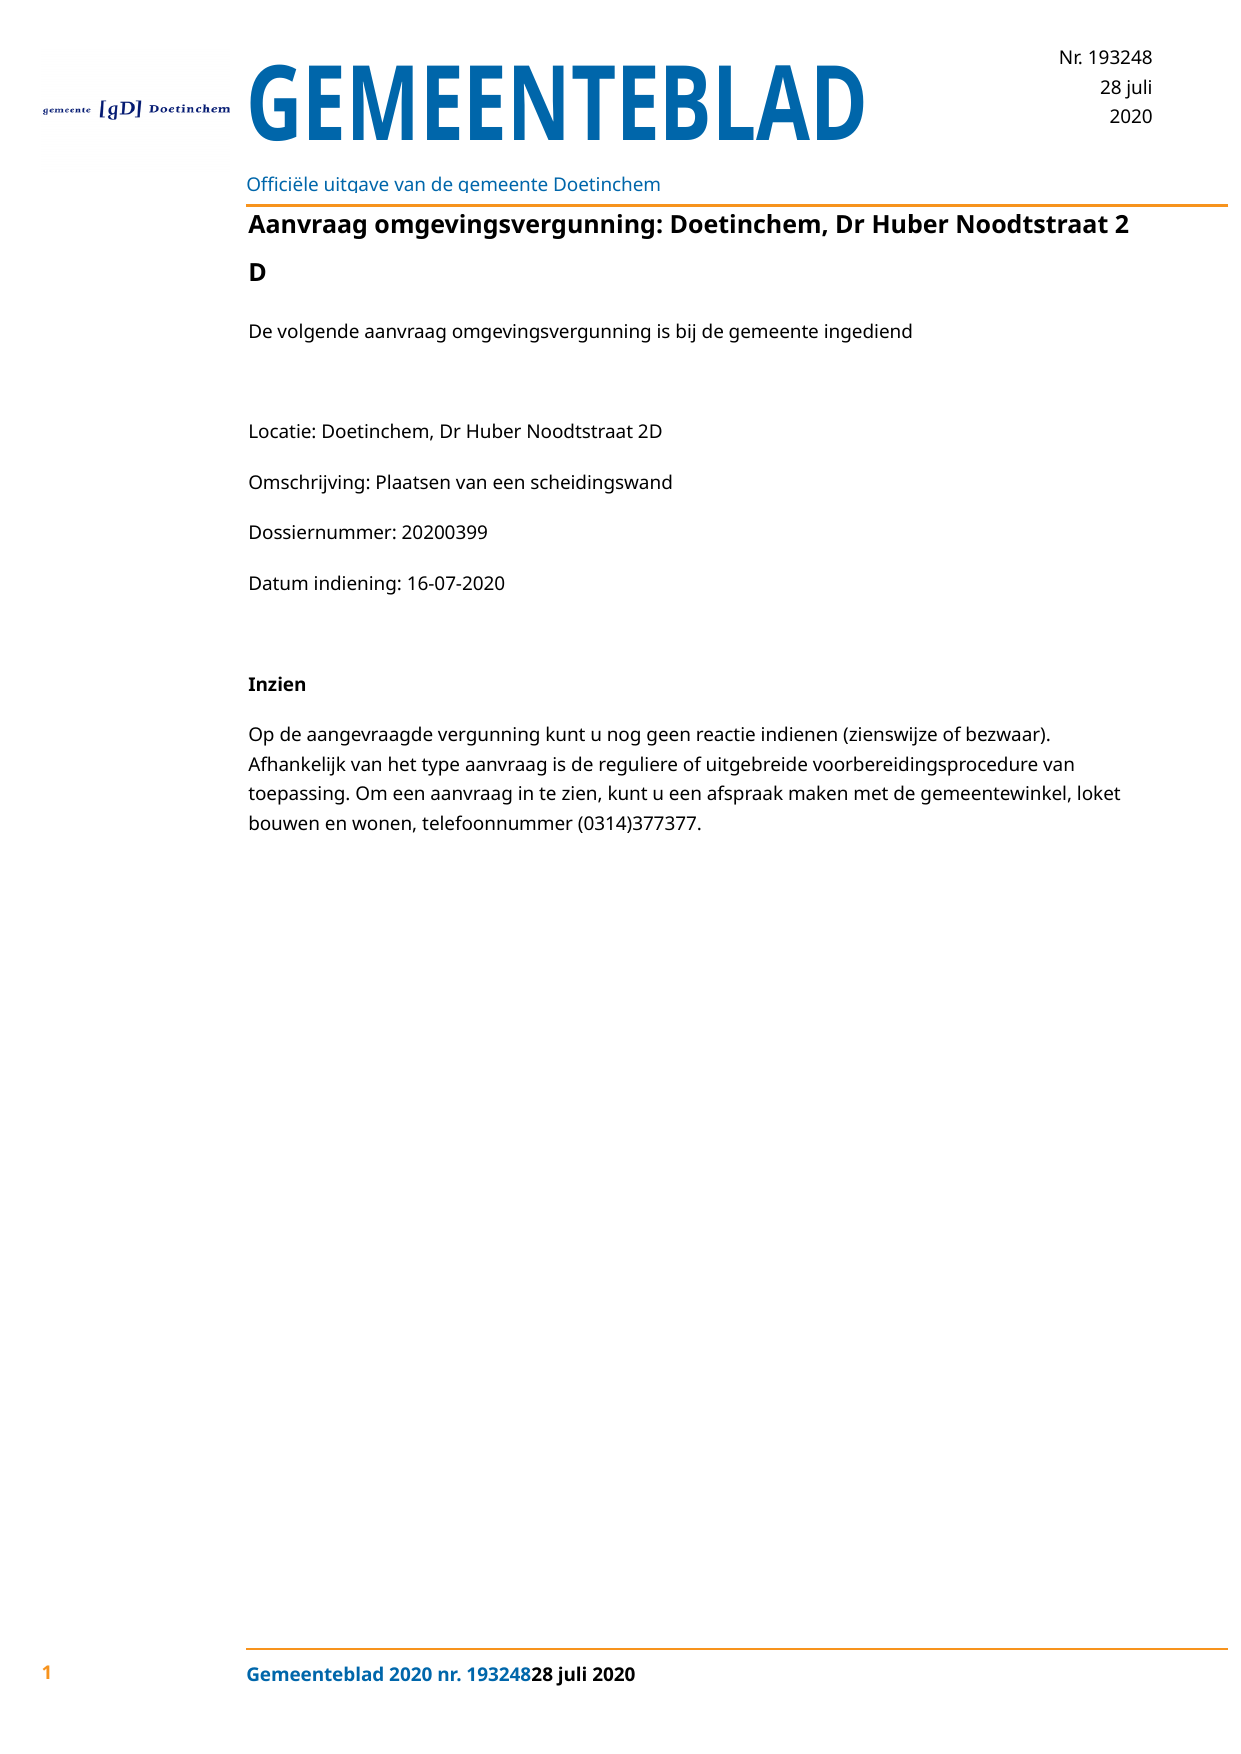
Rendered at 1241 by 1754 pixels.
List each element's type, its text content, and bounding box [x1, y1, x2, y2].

text Inzien [248, 671, 1152, 697]
text Aanvraag omgevingsvergunning: Doetinchem, Dr Huber Noodtstraat 2 D [248, 207, 1152, 288]
text De volgende aanvraag omgevingsvergunning is bij de gemeente ingediend [248, 318, 1152, 344]
text Locatie: Doetinchem, Dr Huber Noodtstraat 2D [248, 419, 1152, 444]
text Dossiernummer: 20200399 [248, 519, 1152, 545]
text Omschrijving: Plaatsen van een scheidingswand [248, 469, 1152, 495]
text Op de aangevraagde vergunning kunt u nog geen reactie indienen (zienswijze of bezwaar). Afhankelijk van het type aanvraag is de reguliere of uitgebreide voorbereidingsprocedure van toepassing. Om een aanvraag in te zien, kunt u een afspraak maken met de gemeentewinkel, loket bouwen en wonen, telefoonnummer (0314)377377. [248, 721, 1152, 836]
picture [41, 47, 231, 172]
text Datum indiening: 16-07-2020 [248, 570, 1152, 596]
